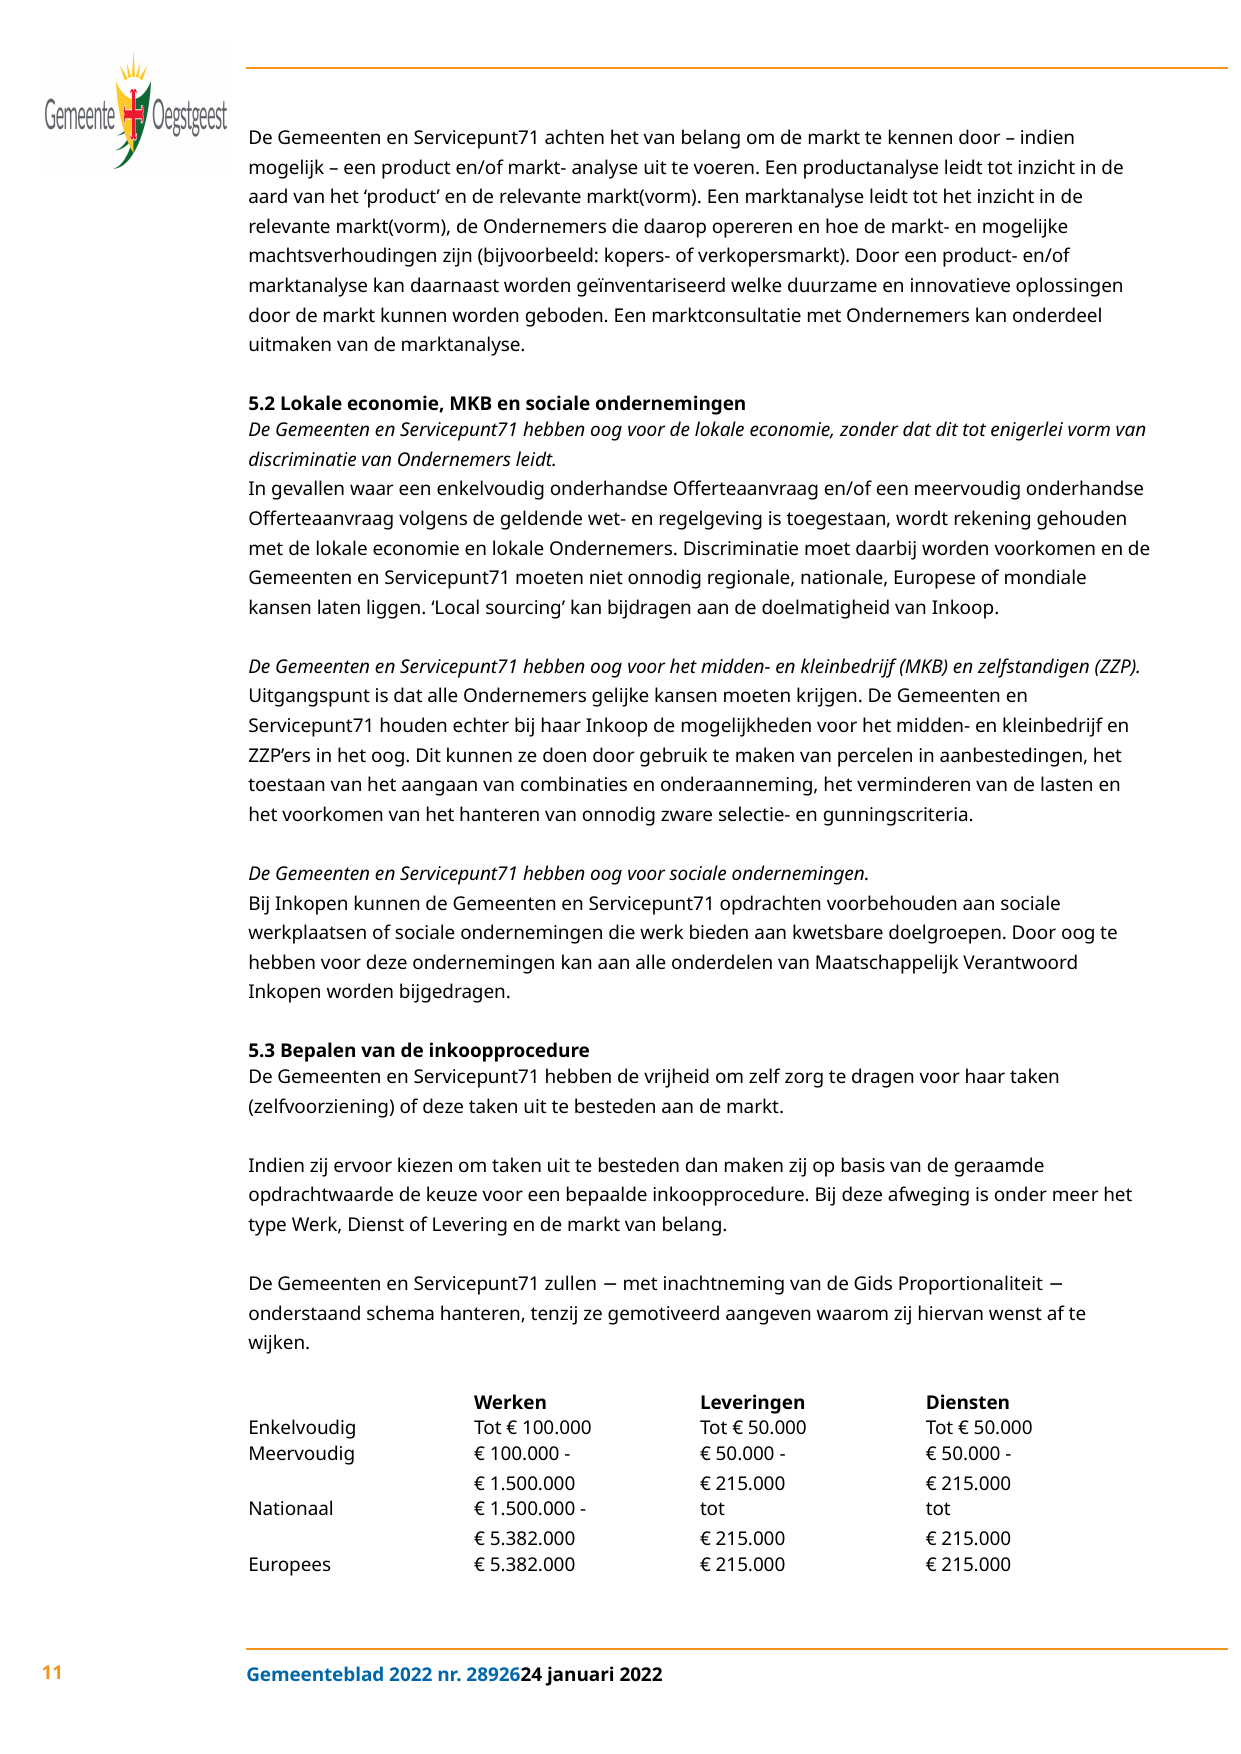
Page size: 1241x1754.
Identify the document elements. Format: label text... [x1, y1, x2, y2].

text Bij Inkopen kunnen de Gemeenten en Servicepunt71 opdrachten voorbehouden aan sociale werkplaatsen of sociale ondernemingen die werk bieden aan kwetsbare doelgroepen. Door oog te hebben voor deze ondernemingen kan aan alle onderdelen van Maatschappelijk Verantwoord Inkopen worden bijgedragen. [248, 890, 1152, 1004]
table_cell € 100.000 - € 1.500.000 [474, 1440, 700, 1496]
table_cell Europees [248, 1551, 474, 1577]
table_cell € 50.000 - € 215.000 [926, 1440, 1152, 1496]
text De Gemeenten en Servicepunt71 zullen − met inachtneming van de Gids Proportionaliteit − onderstaand schema hanteren, tenzij ze gemotiveerd aangeven waarom zij hiervan wenst af te wijken. [248, 1270, 1152, 1355]
table_header Leveringen [700, 1389, 926, 1414]
table_header [248, 1389, 474, 1414]
table_cell Tot € 100.000 [474, 1415, 700, 1440]
text Indien zij ervoor kiezen om taken uit te besteden dan maken zij op basis van de geraamde opdrachtwaarde de keuze voor een bepaalde inkoopprocedure. Bij deze afweging is onder meer het type Werk, Dienst of Levering en de markt van belang. [248, 1152, 1152, 1237]
table_cell € 215.000 [700, 1551, 926, 1577]
text 5.3 Bepalen van de inkoopprocedure [248, 1038, 1152, 1063]
table_cell tot € 215.000 [700, 1496, 926, 1551]
text In gevallen waar een enkelvoudig onderhandse Offerteaanvraag en/of een meervoudig onderhandse Offerteaanvraag volgens de geldende wet- en regelgeving is toegestaan, wordt rekening gehouden met de lokale economie en lokale Ondernemers. Discriminatie moet daarbij worden voorkomen en de Gemeenten en Servicepunt71 moeten niet onnodig regionale, nationale, Europese of mondiale kansen laten liggen. ‘Local sourcing’ kan bijdragen aan de doelmatigheid van Inkoop. [248, 476, 1152, 619]
text De Gemeenten en Servicepunt71 hebben oog voor de lokale economie, zonder dat dit tot enigerlei vorm van discriminatie van Ondernemers leidt. [248, 416, 1152, 472]
text De Gemeenten en Servicepunt71 hebben oog voor sociale ondernemingen. [248, 860, 1152, 886]
table_cell Nationaal [248, 1496, 474, 1551]
picture [41, 47, 231, 172]
text De Gemeenten en Servicepunt71 hebben de vrijheid om zelf zorg te dragen voor haar taken (zelfvoorziening) of deze taken uit te besteden aan de markt. [248, 1063, 1152, 1119]
table_cell € 215.000 [926, 1551, 1152, 1577]
table_cell € 1.500.000 - € 5.382.000 [474, 1496, 700, 1551]
table_cell € 5.382.000 [474, 1551, 700, 1577]
text Uitgangspunt is dat alle Ondernemers gelijke kansen moeten krijgen. De Gemeenten en Servicepunt71 houden echter bij haar Inkoop de mogelijkheden voor het midden- en kleinbedrijf en ZZP’ers in het oog. Dit kunnen ze doen door gebruik te maken van percelen in aanbestedingen, het toestaan van het aangaan van combinaties en onderaanneming, het verminderen van de lasten en het voorkomen van het hanteren van onnodig zware selectie- en gunningscriteria. [248, 683, 1152, 827]
table_cell Tot € 50.000 [700, 1415, 926, 1440]
table_header Diensten [926, 1389, 1152, 1414]
text De Gemeenten en Servicepunt71 hebben oog voor het midden- en kleinbedrijf (MKB) en zelfstandigen (ZZP). [248, 653, 1152, 679]
text 5.2 Lokale economie, MKB en sociale ondernemingen [248, 391, 1152, 416]
table_cell tot € 215.000 [926, 1496, 1152, 1551]
text De Gemeenten en Servicepunt71 achten het van belang om de markt te kennen door – indien mogelijk – een product en/of markt- analyse uit te voeren. Een productanalyse leidt tot inzicht in de aard van het ‘product’ en de relevante markt(vorm). Een marktanalyse leidt tot het inzicht in de relevante markt(vorm), de Ondernemers die daarop opereren en hoe de markt- en mogelijke machtsverhoudingen zijn (bijvoorbeeld: kopers- of verkopersmarkt). Door een product- en/of marktanalyse kan daarnaast worden geïnventariseerd welke duurzame en innovatieve oplossingen door de markt kunnen worden geboden. Een marktconsultatie met Ondernemers kan onderdeel uitmaken van de marktanalyse. [248, 124, 1152, 357]
table_header Werken [474, 1389, 700, 1414]
table_cell Tot € 50.000 [926, 1415, 1152, 1440]
table_cell Meervoudig [248, 1440, 474, 1496]
table_cell € 50.000 - € 215.000 [700, 1440, 926, 1496]
table_cell Enkelvoudig [248, 1415, 474, 1440]
